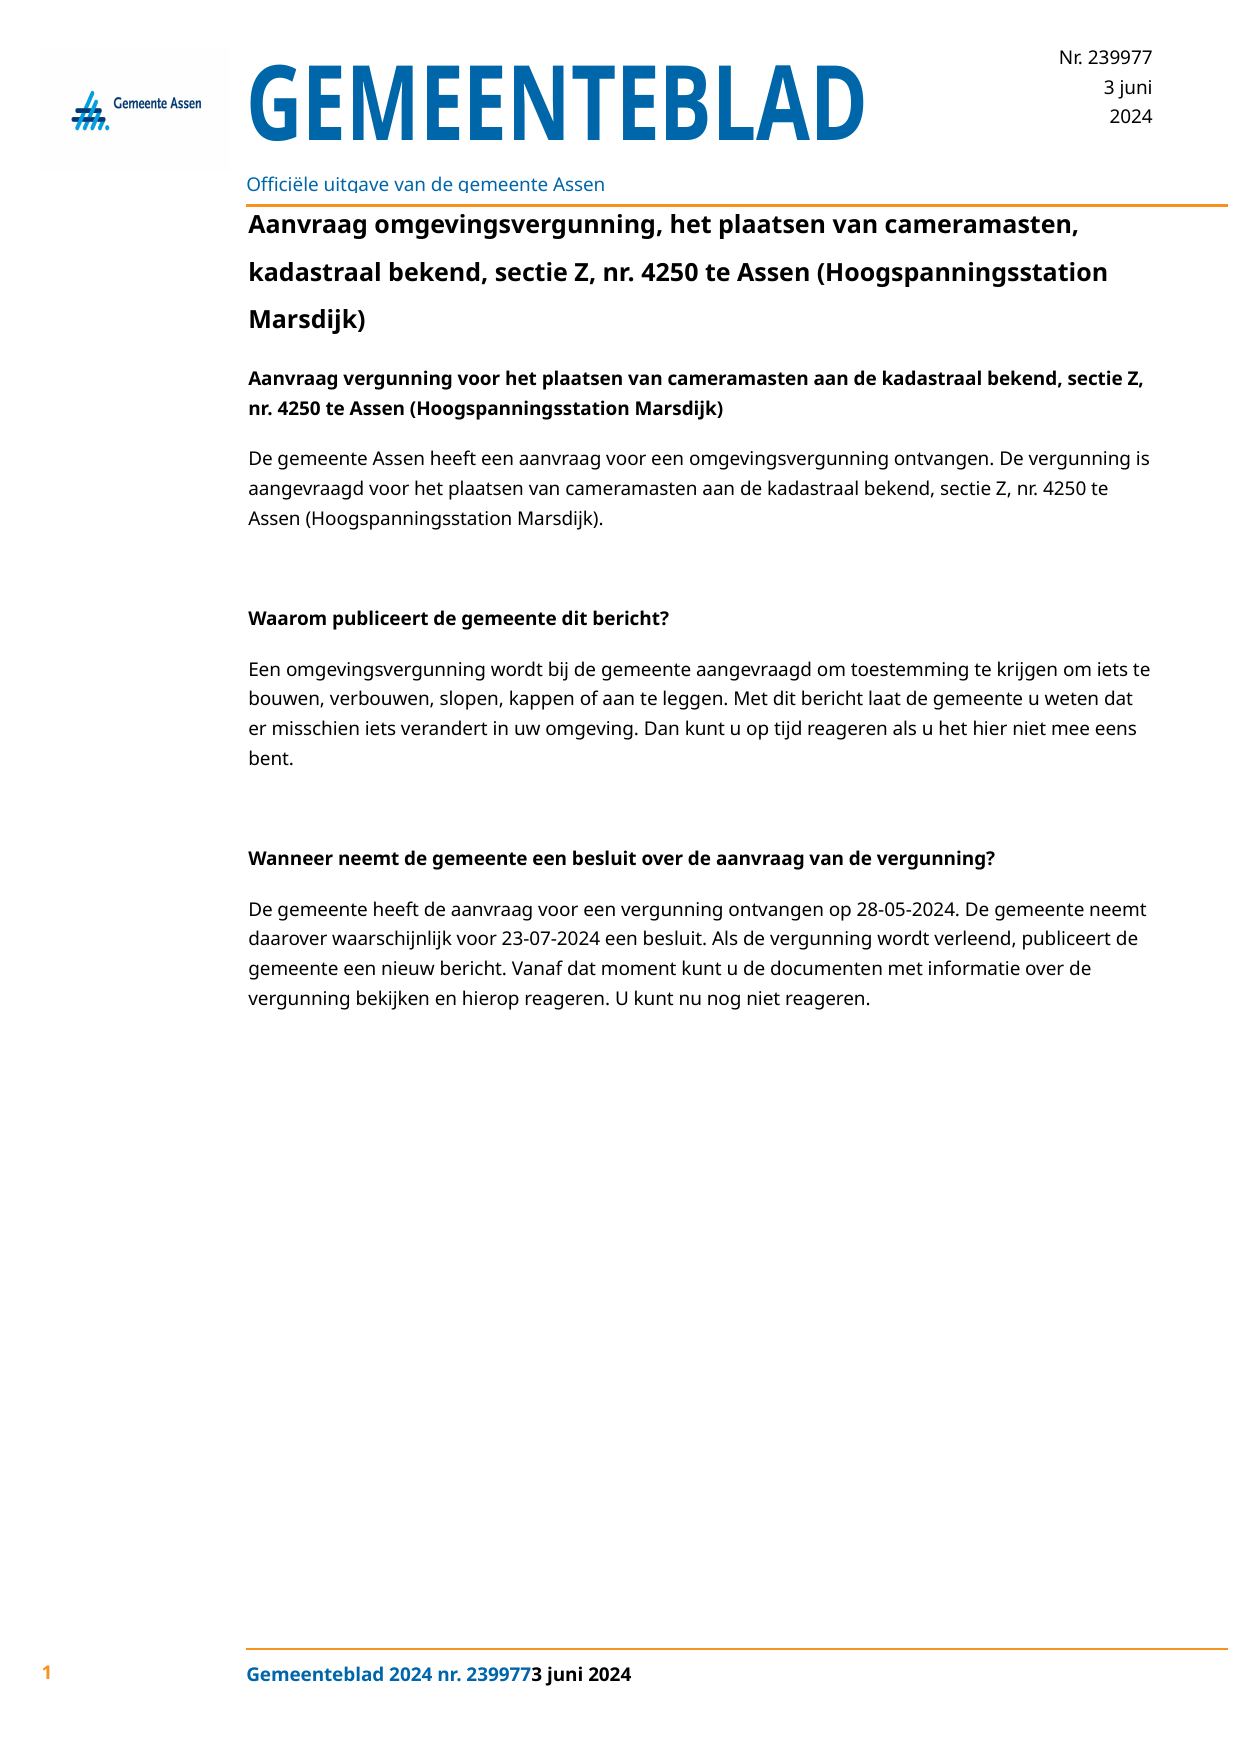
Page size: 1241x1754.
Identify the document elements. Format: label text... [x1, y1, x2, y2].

text Aanvraag omgevingsvergunning, het plaatsen van cameramasten, kadastraal bekend, sectie Z, nr. 4250 te Assen (Hoogspanningsstation Marsdijk) [248, 207, 1152, 336]
text De gemeente heeft de aanvraag voor een vergunning ontvangen op 28-05-2024. De gemeente neemt daarover waarschijnlijk voor 23-07-2024 een besluit. Als de vergunning wordt verleend, publiceert de gemeente een nieuw bericht. Vanaf dat moment kunt u de documenten met informatie over de vergunning bekijken en hierop reageren. U kunt nu nog niet reageren. [248, 896, 1152, 1010]
text Aanvraag vergunning voor het plaatsen van cameramasten aan de kadastraal bekend, sectie Z, nr. 4250 te Assen (Hoogspanningsstation Marsdijk) [248, 366, 1152, 421]
text Waarom publiceert de gemeente dit bericht? [248, 606, 1152, 631]
picture [41, 47, 231, 172]
text Een omgevingsvergunning wordt bij de gemeente aangevraagd om toestemming te krijgen om iets te bouwen, verbouwen, slopen, kappen of aan te leggen. Met dit bericht laat de gemeente u weten dat er misschien iets verandert in uw omgeving. Dan kunt u op tijd reageren als u het hier niet mee eens bent. [248, 656, 1152, 770]
text Wanneer neemt de gemeente een besluit over de aanvraag van de vergunning? [248, 846, 1152, 871]
text De gemeente Assen heeft een aanvraag voor een omgevingsvergunning ontvangen. De vergunning is aangevraagd voor het plaatsen van cameramasten aan de kadastraal bekend, sectie Z, nr. 4250 te Assen (Hoogspanningsstation Marsdijk). [248, 446, 1152, 530]
